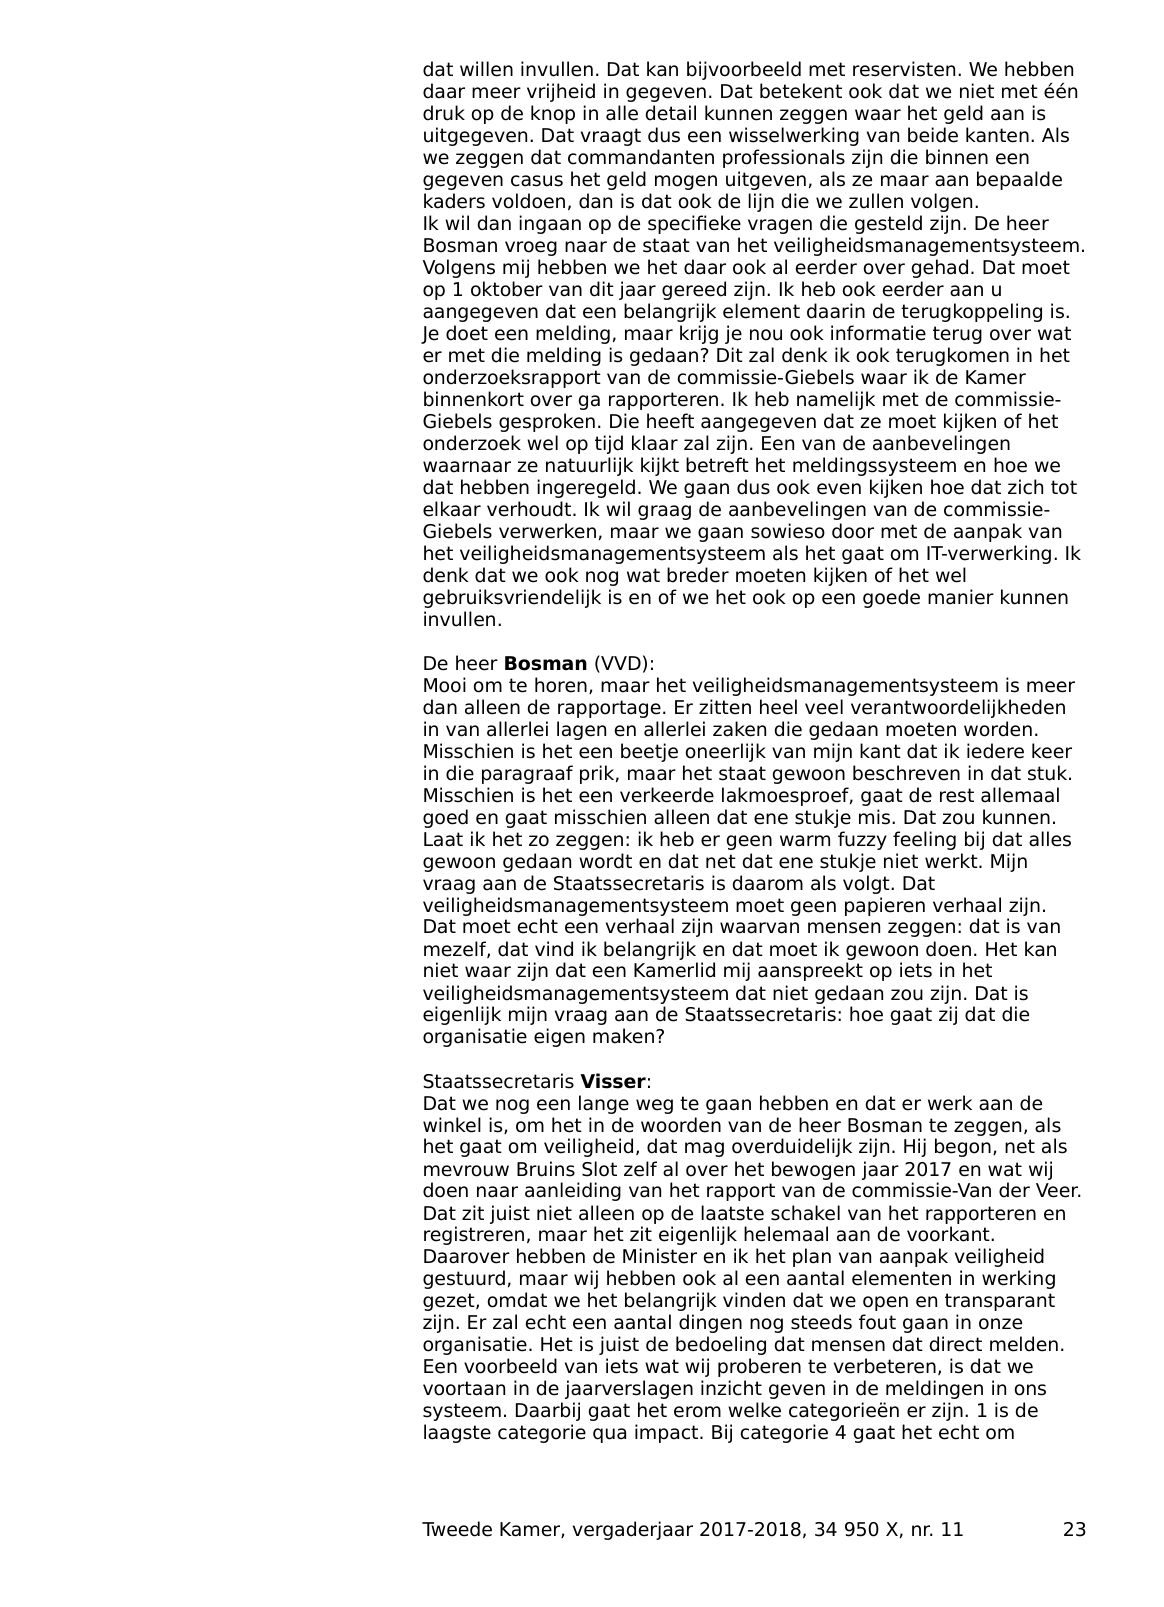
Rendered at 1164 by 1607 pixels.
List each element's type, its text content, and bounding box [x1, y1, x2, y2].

text Ik wil dan ingaan op de specifieke vragen die gesteld zijn. De heer Bosman vroeg naar de staat van het veiligheidsmanagementsysteem. Volgens mij hebben we het daar ook al eerder over gehad. Dat moet op 1 oktober van dit jaar gereed zijn. Ik heb ook eerder aan u aangegeven dat een belangrijk element daarin de terugkoppeling is. Je doet een melding, maar krijg je nou ook informatie terug over wat er met die melding is gedaan? Dit zal denk ik ook terugkomen in het onderzoeksrapport van de commissie-Giebels waar ik de Kamer binnenkort over ga rapporteren. Ik heb namelijk met de commissie-Giebels gesproken. Die heeft aangegeven dat ze moet kijken of het onderzoek wel op tijd klaar zal zijn. Een van de aanbevelingen waarnaar ze natuurlijk kijkt betreft het meldingssysteem en hoe we dat hebben ingeregeld. We gaan dus ook even kijken hoe dat zich tot elkaar verhoudt. Ik wil graag de aanbevelingen van de commissie-Giebels verwerken, maar we gaan sowieso door met de aanpak van het veiligheidsmanagementsysteem als het gaat om IT-verwerking. Ik denk dat we ook nog wat breder moeten kijken of het wel gebruiksvriendelijk is en of we het ook op een goede manier kunnen invullen. [422, 213, 1087, 631]
text Mooi om te horen, maar het veiligheidsmanagementsysteem is meer dan alleen de rapportage. Er zitten heel veel verantwoordelijkheden in van allerlei lagen en allerlei zaken die gedaan moeten worden. Misschien is het een beetje oneerlijk van mijn kant dat ik iedere keer in die paragraaf prik, maar het staat gewoon beschreven in dat stuk. Misschien is het een verkeerde lakmoesproef, gaat de rest allemaal goed en gaat misschien alleen dat ene stukje mis. Dat zou kunnen. Laat ik het zo zeggen: ik heb er geen warm fuzzy feeling bij dat alles gewoon gedaan wordt en dat net dat ene stukje niet werkt. Mijn vraag aan de Staatssecretaris is daarom als volgt. Dat veiligheidsmanagementsysteem moet geen papieren verhaal zijn. Dat moet echt een verhaal zijn waarvan mensen zeggen: dat is van mezelf, dat vind ik belangrijk en dat moet ik gewoon doen. Het kan niet waar zijn dat een Kamerlid mij aanspreekt op iets in het veiligheidsmanagementsysteem dat niet gedaan zou zijn. Dat is eigenlijk mijn vraag aan de Staatssecretaris: hoe gaat zij dat die organisatie eigen maken? [422, 675, 1087, 1048]
text Staatssecretaris Visser: [422, 1071, 1087, 1092]
text Dat we nog een lange weg te gaan hebben en dat er werk aan de winkel is, om het in de woorden van de heer Bosman te zeggen, als het gaat om veiligheid, dat mag overduidelijk zijn. Hij begon, net als mevrouw Bruins Slot zelf al over het bewogen jaar 2017 en wat wij doen naar aanleiding van het rapport van de commissie-Van der Veer. Dat zit juist niet alleen op de laatste schakel van het rapporteren en registreren, maar het zit eigenlijk helemaal aan de voorkant. Daarover hebben de Minister en ik het plan van aanpak veiligheid gestuurd, maar wij hebben ook al een aantal elementen in werking gezet, omdat we het belangrijk vinden dat we open en transparant zijn. Er zal echt een aantal dingen nog steeds fout gaan in onze organisatie. Het is juist de bedoeling dat mensen dat direct melden. Een voorbeeld van iets wat wij proberen te verbeteren, is dat we voortaan in de jaarverslagen inzicht geven in de meldingen in ons systeem. Daarbij gaat het erom welke categorieën er zijn. 1 is de laagste categorie qua impact. Bij categorie 4 gaat het echt om [422, 1092, 1087, 1444]
text De heer Bosman (VVD): [422, 653, 1087, 675]
text dat willen invullen. Dat kan bijvoorbeeld met reservisten. We hebben daar meer vrijheid in gegeven. Dat betekent ook dat we niet met één druk op de knop in alle detail kunnen zeggen waar het geld aan is uitgegeven. Dat vraagt dus een wisselwerking van beide kanten. Als we zeggen dat commandanten professionals zijn die binnen een gegeven casus het geld mogen uitgeven, als ze maar aan bepaalde kaders voldoen, dan is dat ook de lijn die we zullen volgen. [422, 59, 1087, 213]
